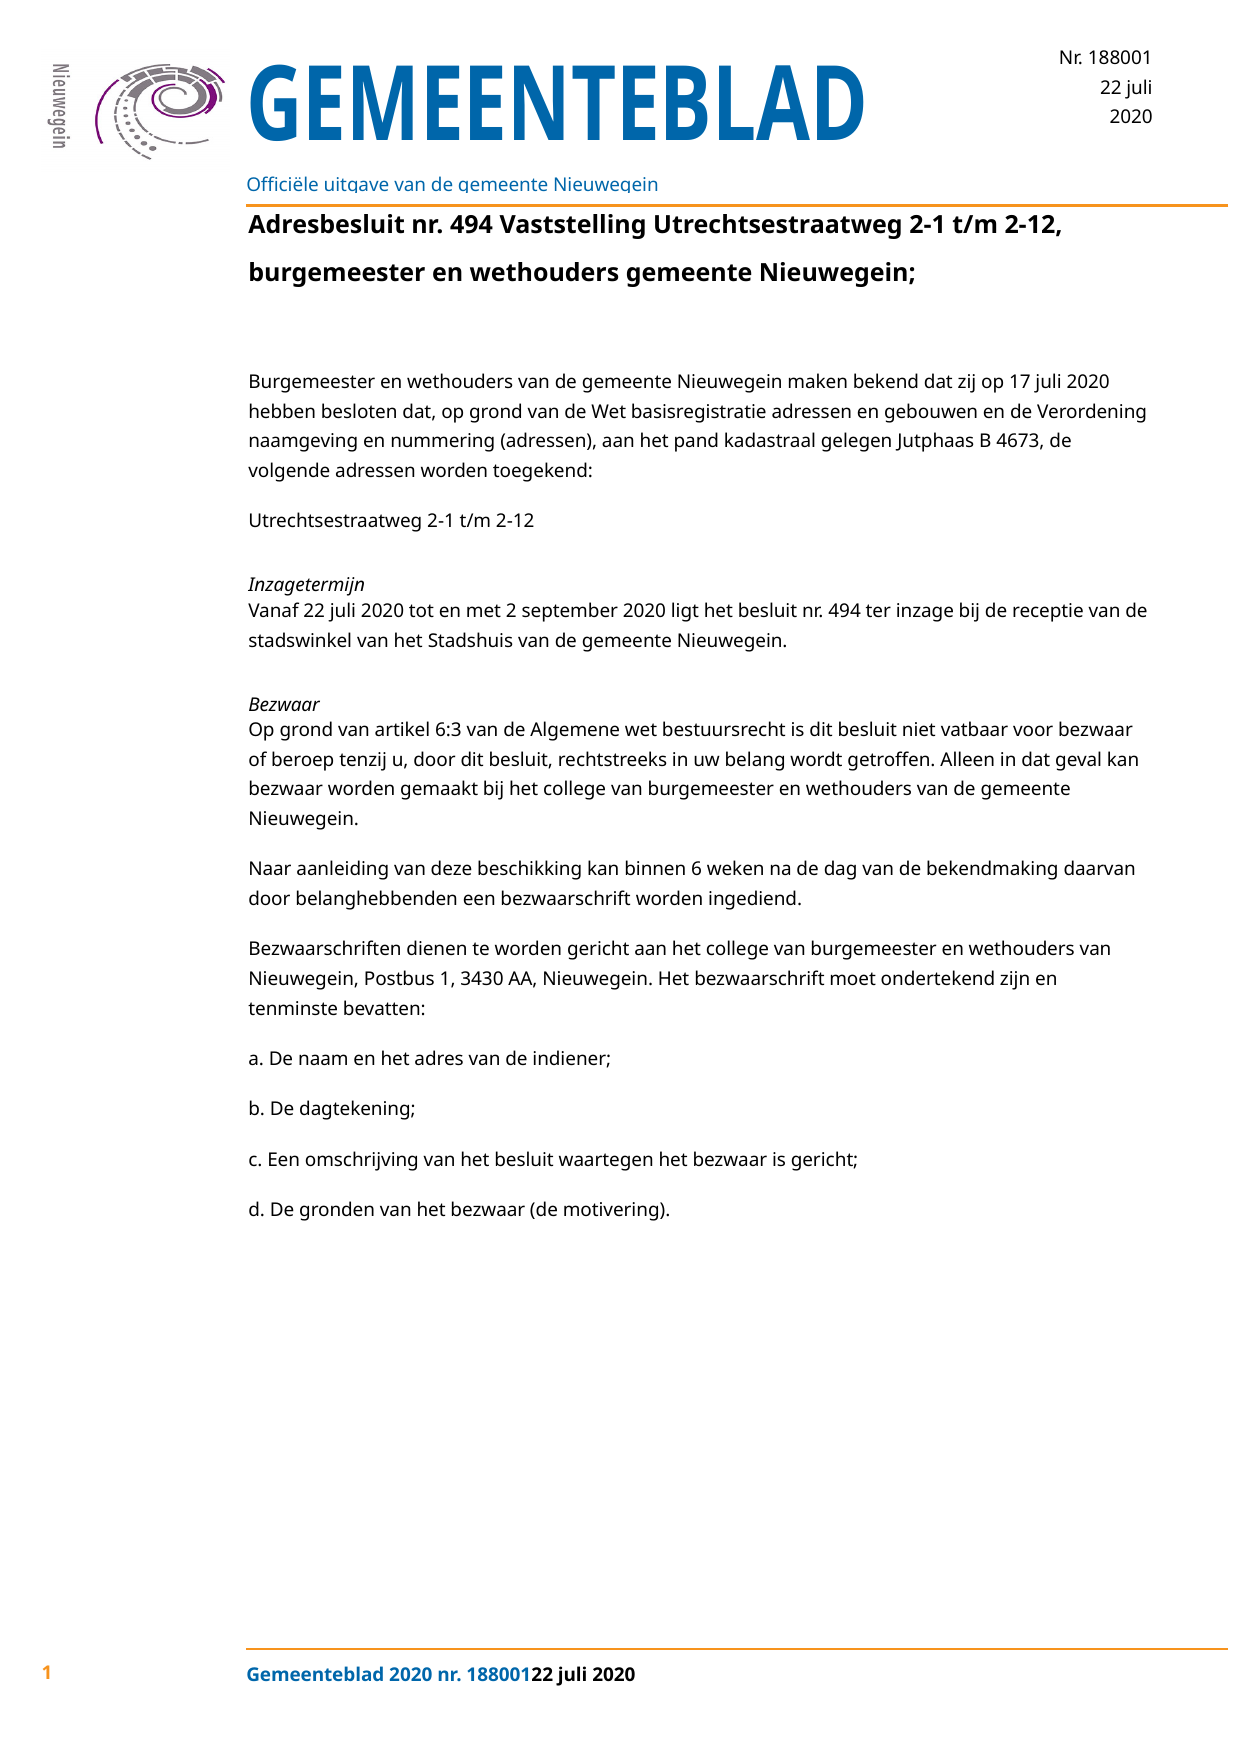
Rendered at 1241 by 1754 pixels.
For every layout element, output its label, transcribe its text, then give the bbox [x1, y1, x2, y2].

text Naar aanleiding van deze beschikking kan binnen 6 weken na de dag van de bekendmaking daarvan door belanghebbenden een bezwaarschrift worden ingediend. [248, 856, 1152, 911]
text Adresbesluit nr. 494 Vaststelling Utrechtsestraatweg 2-1 t/m 2-12, burgemeester en wethouders gemeente Nieuwegein; [248, 207, 1152, 288]
text Bezwaarschriften dienen te worden gericht aan het college van burgemeester en wethouders van Nieuwegein, Postbus 1, 3430 AA, Nieuwegein. Het bezwaarschrift moet ondertekend zijn en tenminste bevatten: [248, 936, 1152, 1021]
text Burgemeester en wethouders van de gemeente Nieuwegein maken bekend dat zij op 17 juli 2020 hebben besloten dat, op grond van de Wet basisregistratie adressen en gebouwen en de Verordening naamgeving en nummering (adressen), aan het pand kadastraal gelegen Jutphaas B 4673, de volgende adressen worden toegekend: [248, 368, 1152, 483]
text c. Een omschrijving van het besluit waartegen het bezwaar is gericht; [248, 1146, 1152, 1172]
text Op grond van artikel 6:3 van de Algemene wet bestuursrecht is dit besluit niet vatbaar voor bezwaar of beroep tenzij u, door dit besluit, rechtstreeks in uw belang wordt getroffen. Alleen in dat geval kan bezwaar worden gemaakt bij het college van burgemeester en wethouders van de gemeente Nieuwegein. [248, 716, 1152, 831]
text a. De naam en het adres van de indiener; [248, 1045, 1152, 1071]
text Vanaf 22 juli 2020 tot en met 2 september 2020 ligt het besluit nr. 494 ter inzage bij de receptie van de stadswinkel van het Stadshuis van de gemeente Nieuwegein. [248, 597, 1152, 652]
text Utrechtsestraatweg 2-1 t/m 2-12 [248, 507, 1152, 533]
text Bezwaar [248, 691, 1152, 716]
picture [41, 47, 231, 172]
text b. De dagtekening; [248, 1096, 1152, 1121]
text d. De gronden van het bezwaar (de motivering). [248, 1196, 1152, 1222]
text Inzagetermijn [248, 571, 1152, 597]
